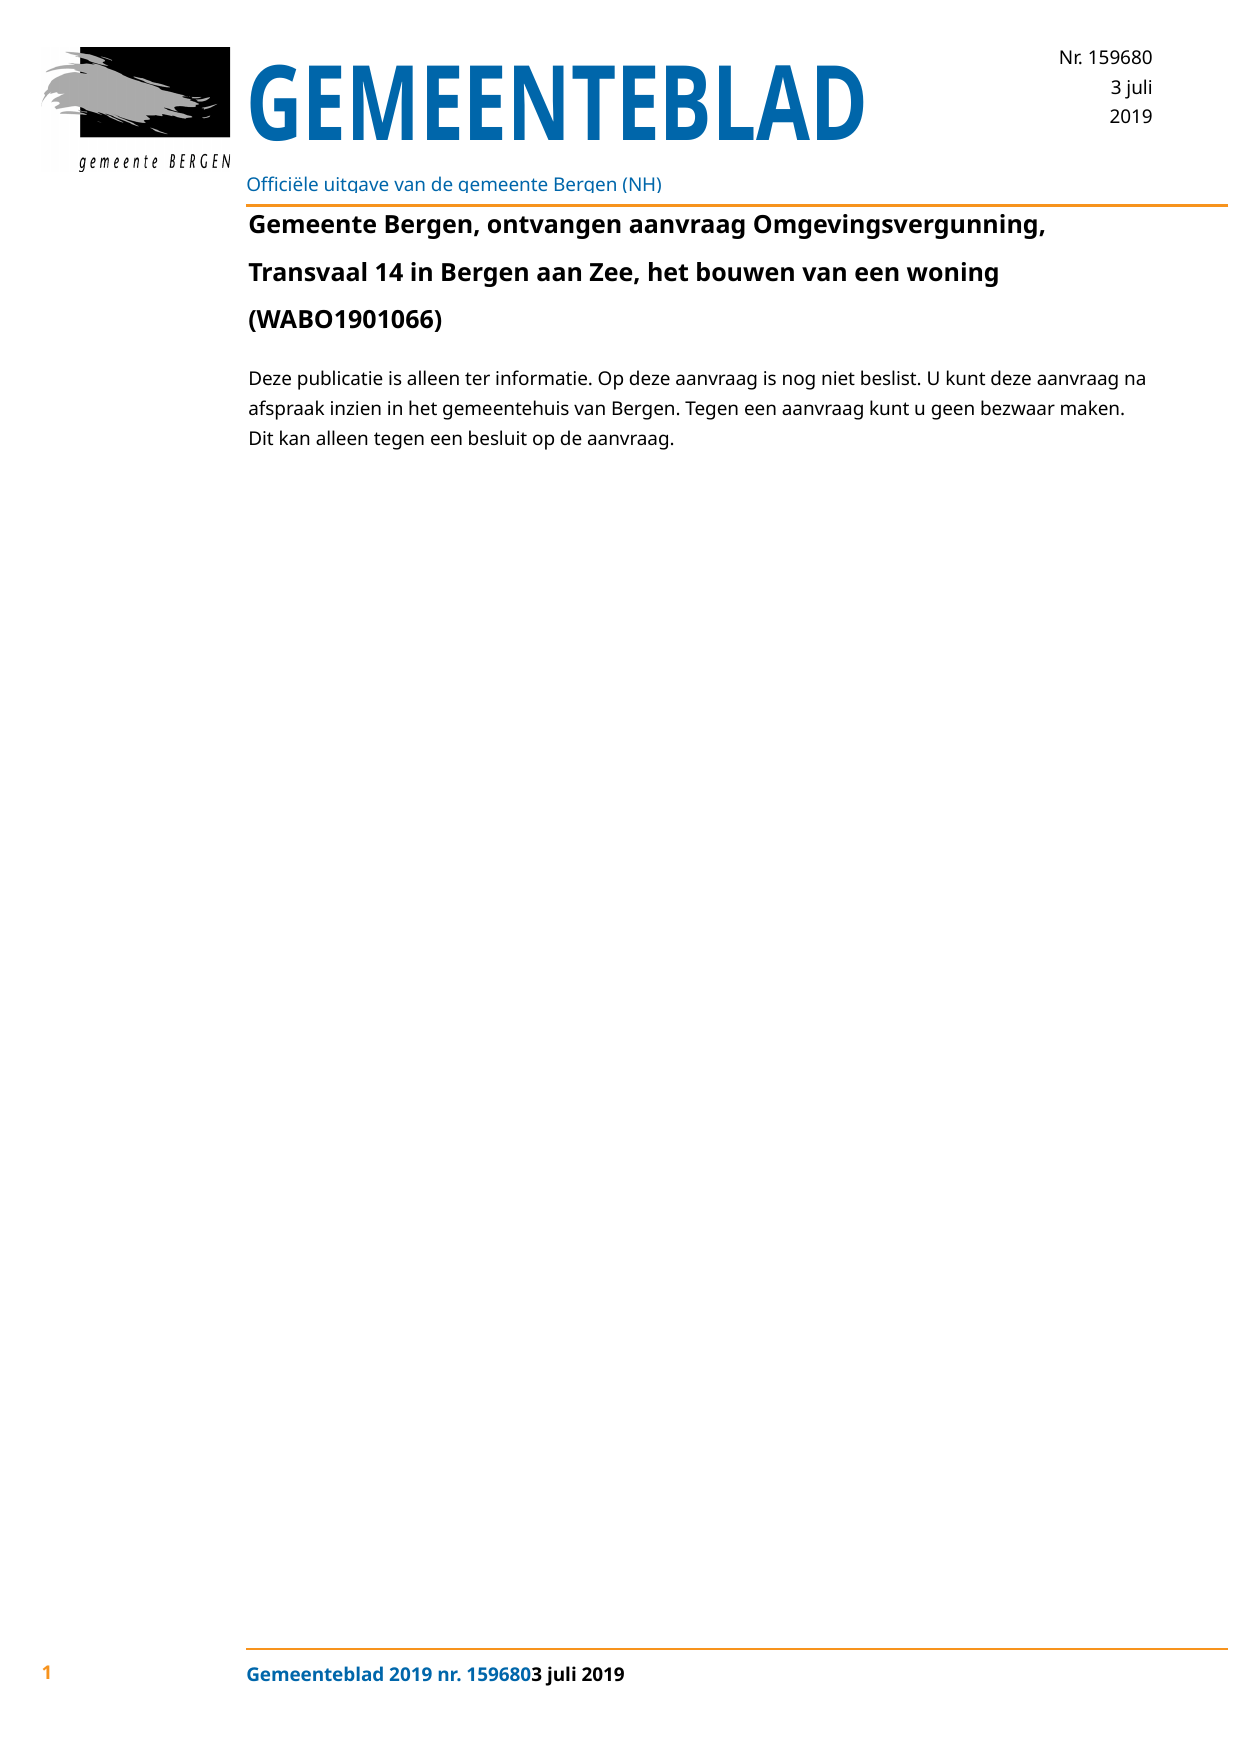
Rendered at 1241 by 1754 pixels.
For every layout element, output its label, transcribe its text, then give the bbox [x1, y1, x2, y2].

text Deze publicatie is alleen ter informatie. Op deze aanvraag is nog niet beslist. U kunt deze aanvraag na afspraak inzien in het gemeentehuis van Bergen. Tegen een aanvraag kunt u geen bezwaar maken. Dit kan alleen tegen een besluit op de aanvraag. [248, 366, 1152, 450]
picture [41, 47, 231, 172]
text Gemeente Bergen, ontvangen aanvraag Omgevingsvergunning, Transvaal 14 in Bergen aan Zee, het bouwen van een woning (WABO1901066) [248, 207, 1152, 336]
